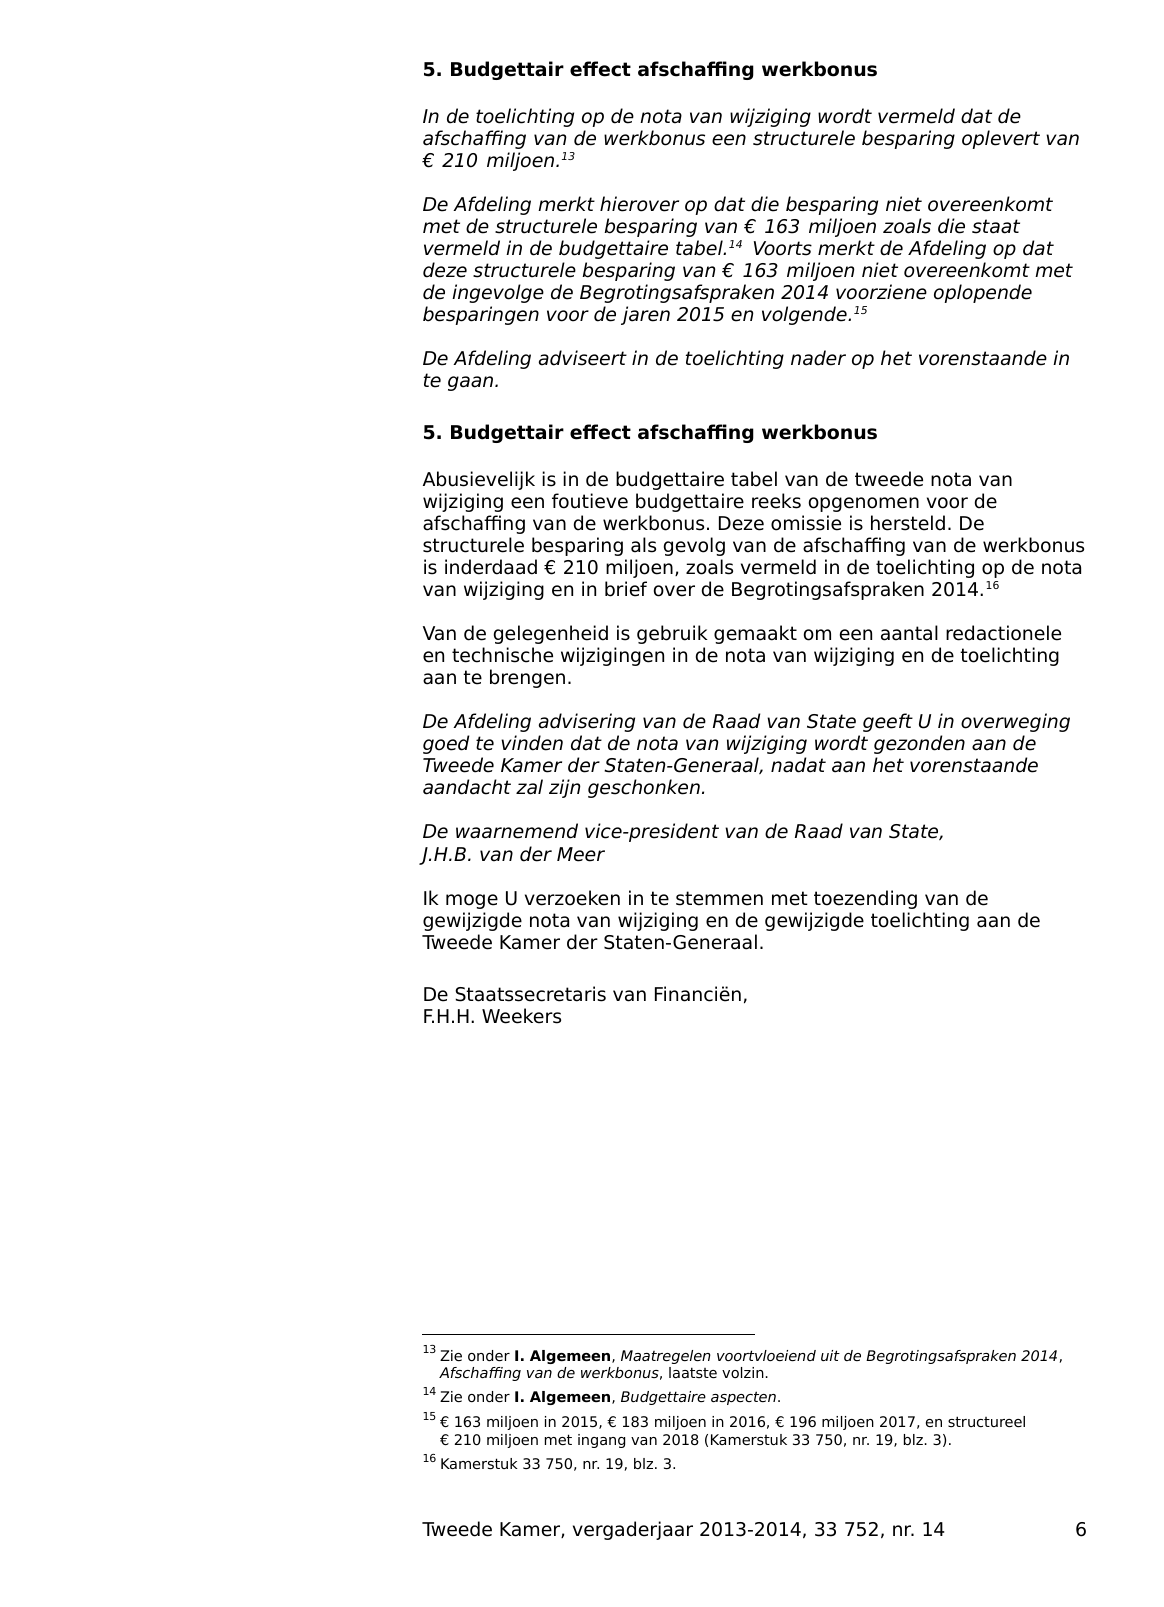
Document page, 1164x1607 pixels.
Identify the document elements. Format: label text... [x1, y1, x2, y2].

text J.H.B. van der Meer [422, 843, 1087, 865]
subtitle 5. Budgettair effect afschaffing werkbonus [422, 59, 1087, 81]
text Zie onder I. Algemeen, Budgettaire aspecten. [422, 1385, 1087, 1407]
text € 163 miljoen in 2015, € 183 miljoen in 2016, € 196 miljoen 2017, en structureel € 210 miljoen met ingang van 2018 (Kamerstuk 33 750, nr. 19, blz. 3). [422, 1410, 1087, 1449]
text Abusievelijk is in de budgettaire tabel van de tweede nota van wijziging een foutieve budgettaire reeks opgenomen voor de afschaffing van de werkbonus. Deze omissie is hersteld. De structurele besparing als gevolg van de afschaffing van de werkbonus is inderdaad € 210 miljoen, zoals vermeld in de toelichting op de nota van wijziging en in brief over de Begrotingsafspraken 2014. [422, 469, 1087, 601]
text Van de gelegenheid is gebruik gemaakt om een aantal redactionele en technische wijzigingen in de nota van wijziging en de toelichting aan te brengen. [422, 623, 1087, 689]
text Kamerstuk 33 750, nr. 19, blz. 3. [422, 1452, 1087, 1474]
text De waarnemend vice-president van de Raad van State, [422, 821, 1087, 843]
text De Afdeling adviseert in de toelichting nader op het vorenstaande in te gaan. [422, 348, 1087, 392]
text De Afdeling advisering van de Raad van State geeft U in overweging goed te vinden dat de nota van wijziging wordt gezonden aan de Tweede Kamer der Staten-Generaal, nadat aan het vorenstaande aandacht zal zijn geschonken. [422, 711, 1087, 799]
text De Staatssecretaris van Financiën, F.H.H. Weekers [422, 983, 1087, 1027]
text Zie onder I. Algemeen, Maatregelen voortvloeiend uit de Begrotingsafspraken 2014, Afschaffing van de werkbonus, laatste volzin. [422, 1343, 1087, 1382]
subtitle 5. Budgettair effect afschaffing werkbonus [422, 422, 1087, 444]
text De Afdeling merkt hierover op dat die besparing niet overeenkomt met de structurele besparing van € 163 miljoen zoals die staat vermeld in de budgettaire tabel. Voorts merkt de Afdeling op dat deze structurele besparing van € 163 miljoen niet overeenkomt met de ingevolge de Begrotingsafspraken 2014 voorziene oplopende besparingen voor de jaren 2015 en volgende. [422, 194, 1087, 326]
text Ik moge U verzoeken in te stemmen met toezending van de gewijzigde nota van wijziging en de gewijzigde toelichting aan de Tweede Kamer der Staten-Generaal. [422, 888, 1087, 953]
text In de toelichting op de nota van wijziging wordt vermeld dat de afschaffing van de werkbonus een structurele besparing oplevert van € 210 miljoen. [422, 106, 1087, 172]
